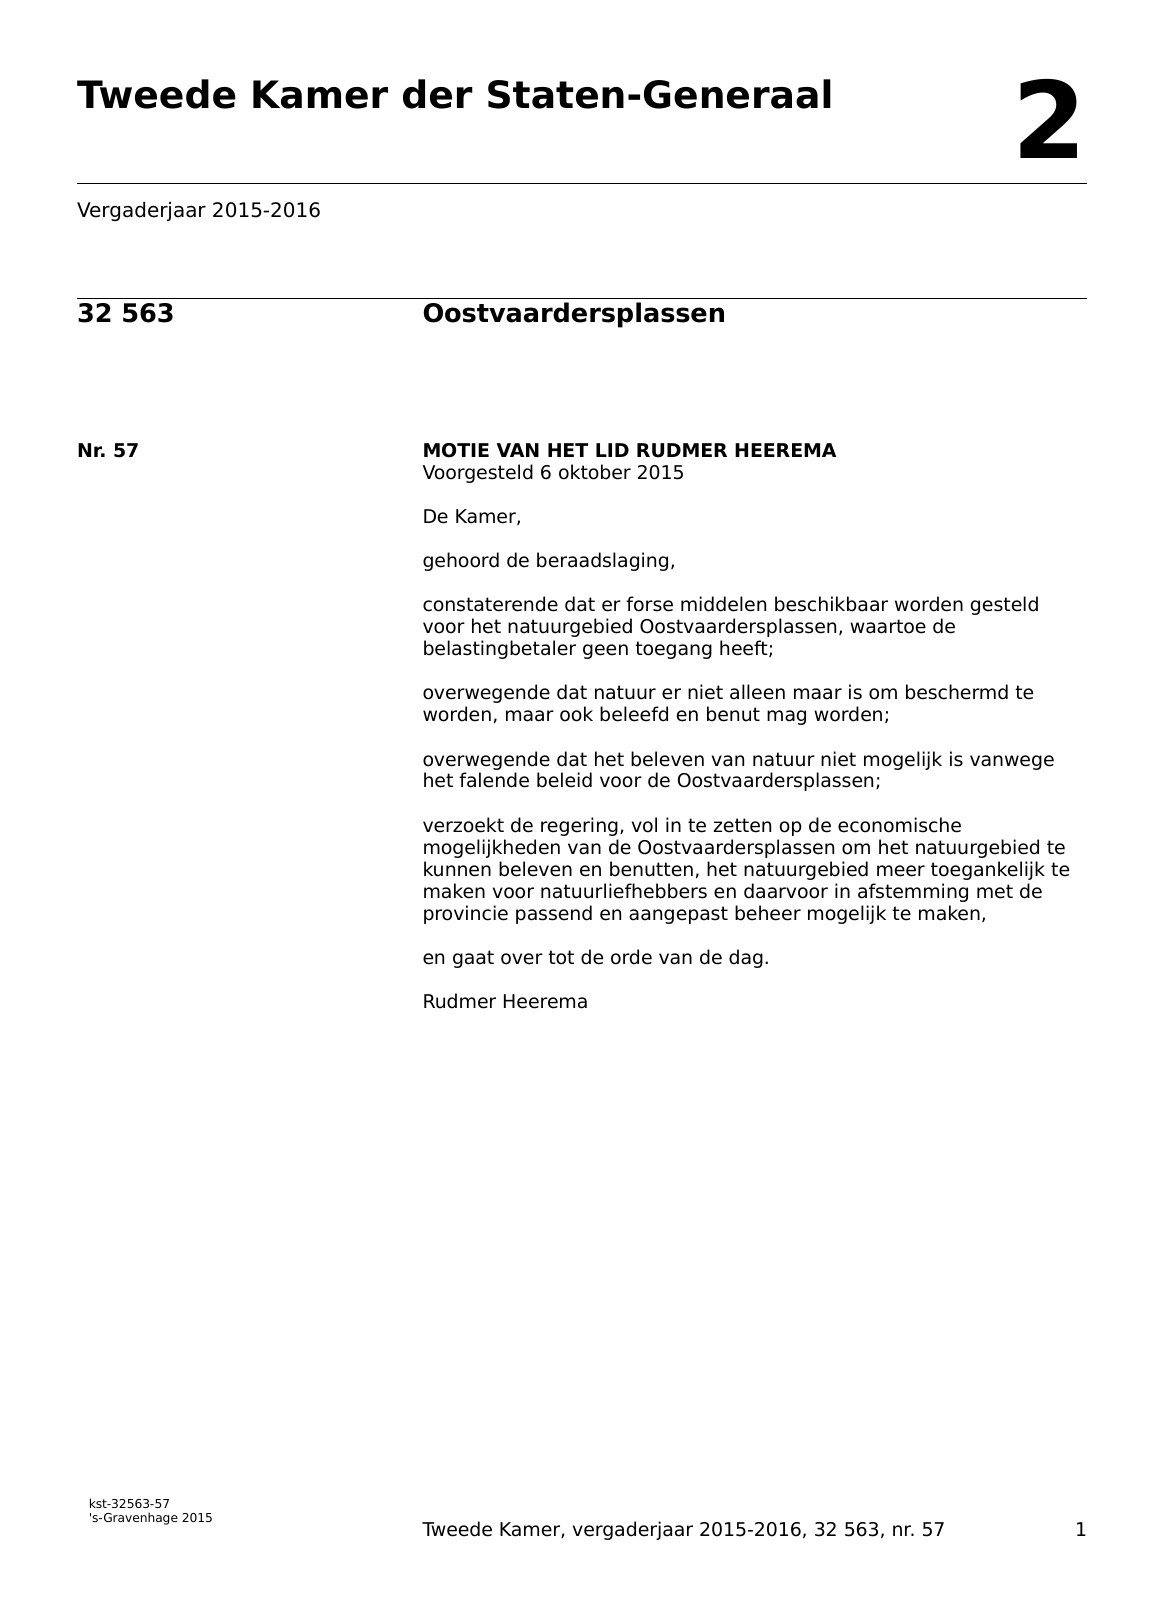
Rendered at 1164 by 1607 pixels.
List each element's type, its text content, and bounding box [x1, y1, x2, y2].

text en gaat over tot de orde van de dag. [422, 947, 1087, 969]
text gehoord de beraadslaging, [422, 550, 1087, 572]
text verzoekt de regering, vol in te zetten op de economische mogelijkheden van de Oostvaardersplassen om het natuurgebied te kunnen beleven en benutten, het natuurgebied meer toegankelijk te maken voor natuurliefhebbers en daarvoor in afstemming met de provincie passend en aangepast beheer mogelijk te maken, [422, 814, 1087, 924]
text overwegende dat het beleven van natuur niet mogelijk is vanwege het falende beleid voor de Oostvaardersplassen; [422, 748, 1087, 792]
text overwegende dat natuur er niet alleen maar is om beschermd te worden, maar ook beleefd en benut mag worden; [422, 682, 1087, 726]
subtitle 32 563 Oostvaardersplassen [77, 299, 1087, 329]
text De Kamer, [422, 506, 1087, 528]
subtitle Nr. 57 MOTIE VAN HET LID RUDMER HEEREMA [77, 440, 1087, 462]
text 's-Gravenhage 2015 [88, 1511, 323, 1525]
text constaterende dat er forse middelen beschikbaar worden gesteld voor het natuurgebied Oostvaardersplassen, waartoe de belastingbetaler geen toegang heeft; [422, 594, 1087, 660]
table_cell Vergaderjaar 2015-2016 [77, 184, 1087, 298]
text Voorgesteld 6 oktober 2015 [422, 462, 1087, 484]
table_header Tweede Kamer der Staten-Generaal [77, 59, 886, 183]
text kst-32563-57 [88, 1497, 323, 1511]
table_header 2 [886, 59, 1087, 183]
text Rudmer Heerema [422, 991, 1087, 1013]
